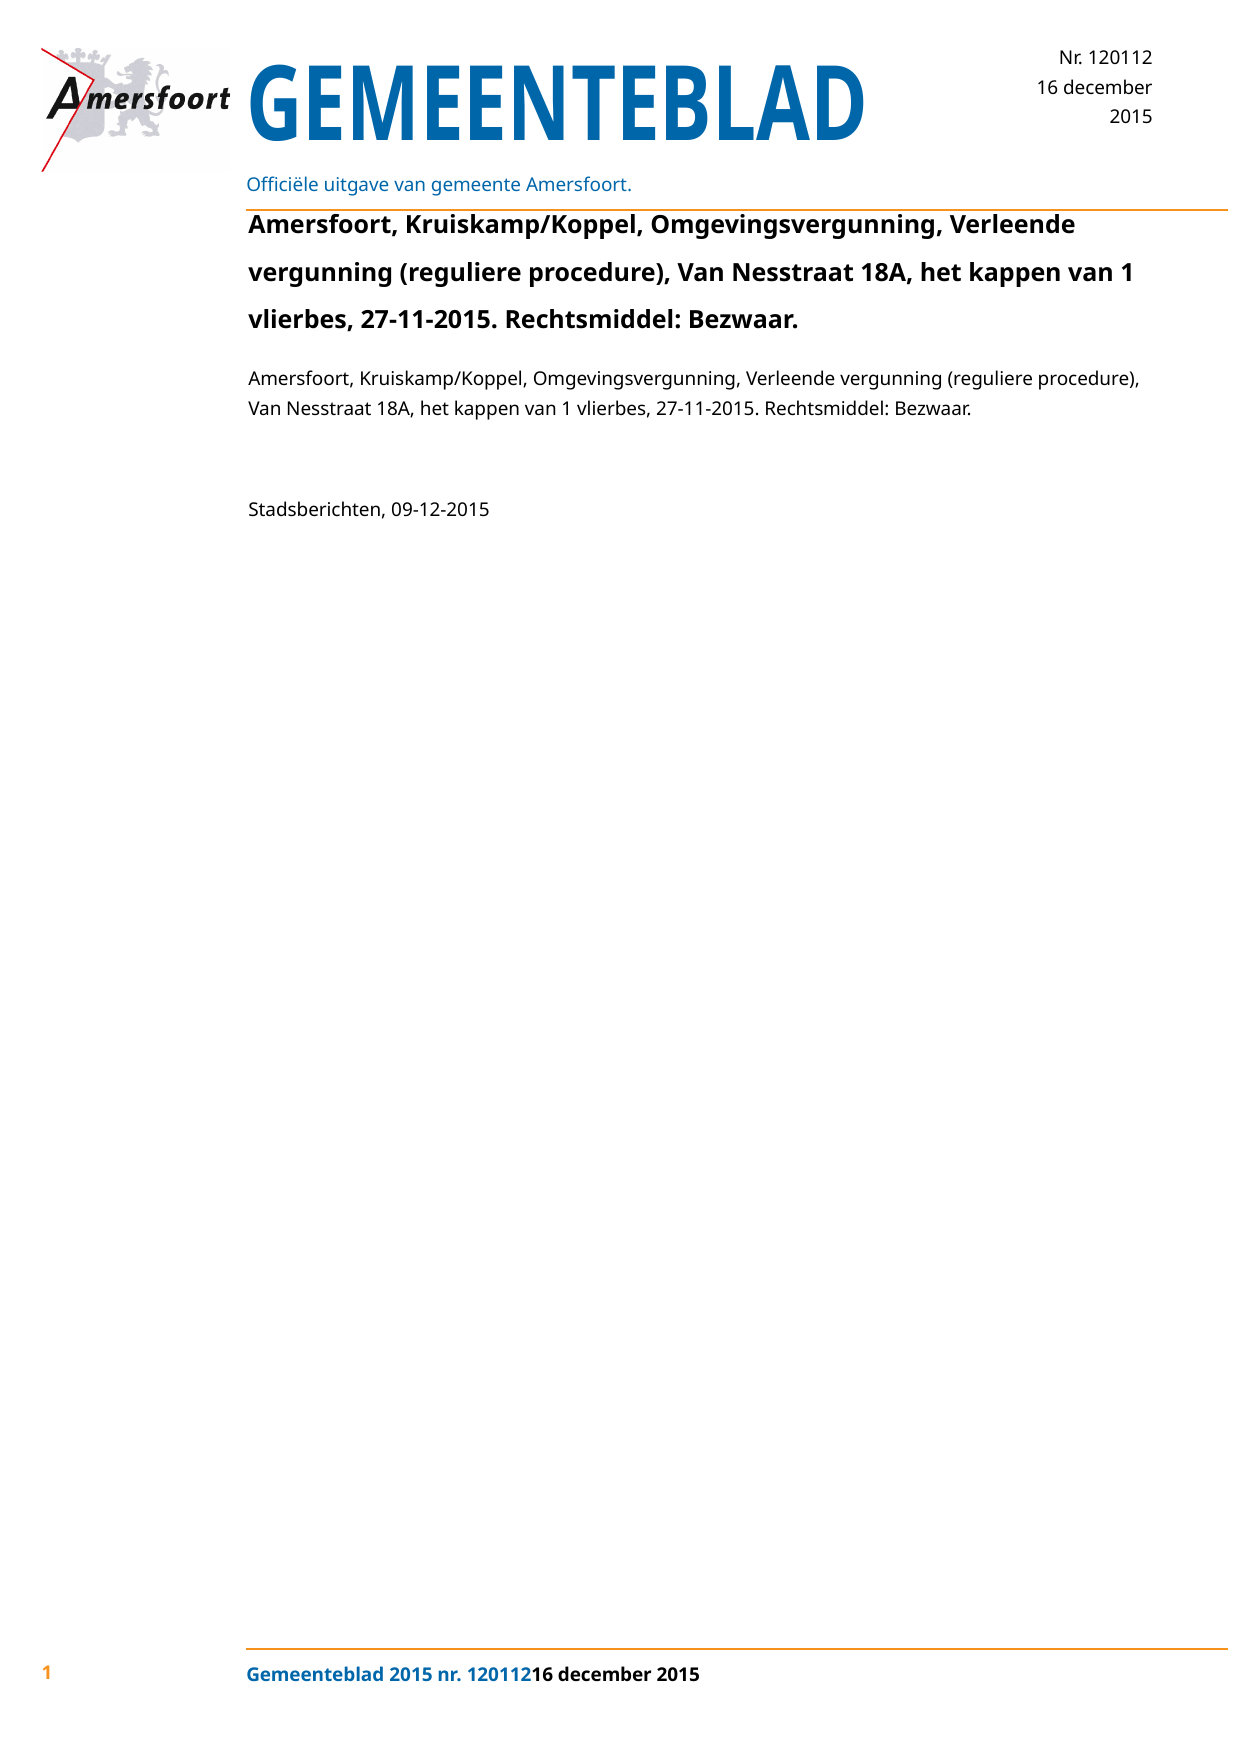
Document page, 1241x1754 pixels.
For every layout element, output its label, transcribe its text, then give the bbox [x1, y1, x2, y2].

text Amersfoort, Kruiskamp/Koppel, Omgevingsvergunning, Verleende vergunning (reguliere procedure), Van Nesstraat 18A, het kappen van 1 vlierbes, 27-11-2015. Rechtsmiddel: Bezwaar. [248, 211, 1152, 336]
text Stadsberichten, 09-12-2015 [248, 496, 1152, 522]
text Amersfoort, Kruiskamp/Koppel, Omgevingsvergunning, Verleende vergunning (reguliere procedure), Van Nesstraat 18A, het kappen van 1 vlierbes, 27-11-2015. Rechtsmiddel: Bezwaar. [248, 366, 1152, 421]
picture [41, 47, 231, 172]
